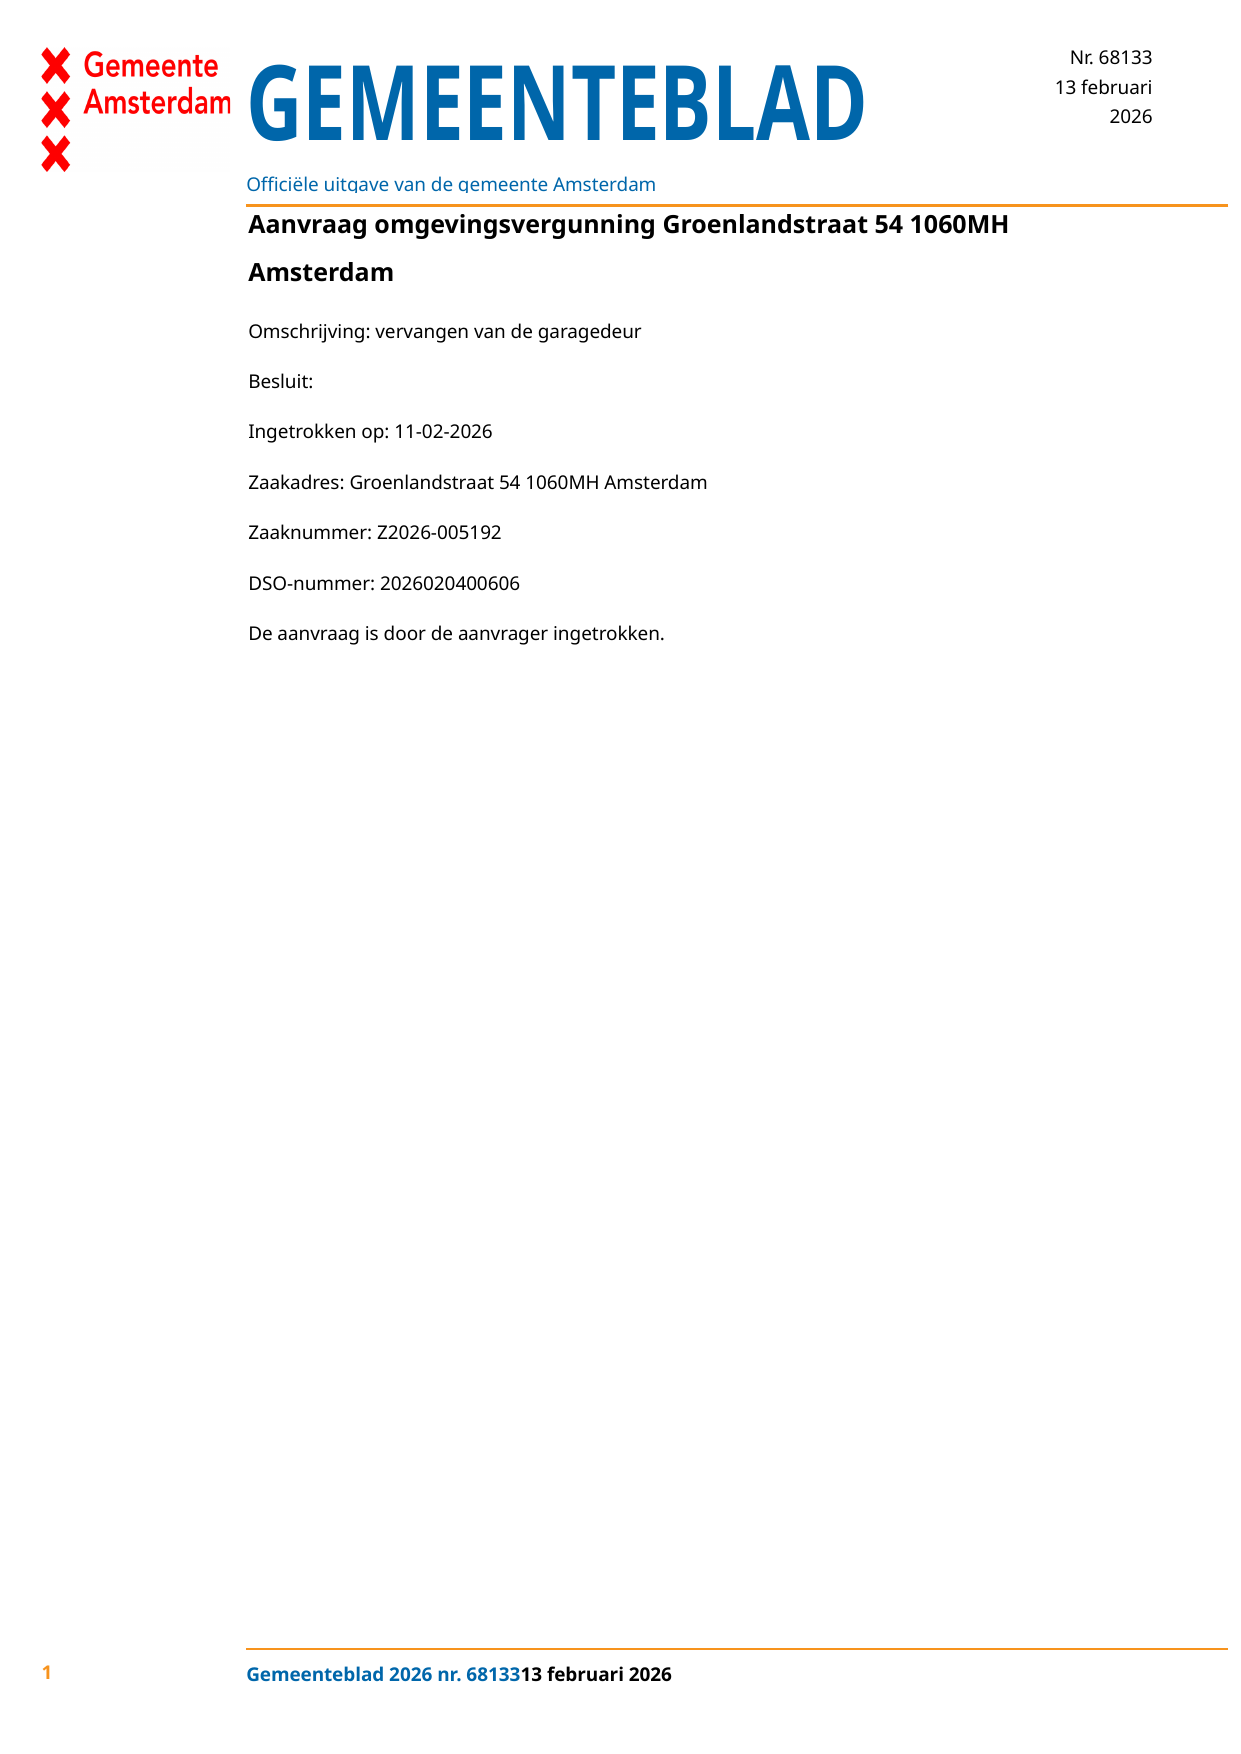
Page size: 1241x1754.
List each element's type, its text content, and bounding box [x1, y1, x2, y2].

text Aanvraag omgevingsvergunning Groenlandstraat 54 1060MH Amsterdam [248, 207, 1152, 288]
text Besluit: [248, 368, 1152, 394]
text Omschrijving: vervangen van de garagedeur [248, 318, 1152, 344]
picture [41, 47, 231, 172]
text De aanvraag is door de aanvrager ingetrokken. [248, 620, 1152, 646]
text Ingetrokken op: 11-02-2026 [248, 419, 1152, 444]
text Zaakadres: Groenlandstraat 54 1060MH Amsterdam [248, 469, 1152, 495]
text Zaaknummer: Z2026-005192 [248, 519, 1152, 545]
text DSO-nummer: 2026020400606 [248, 570, 1152, 596]
